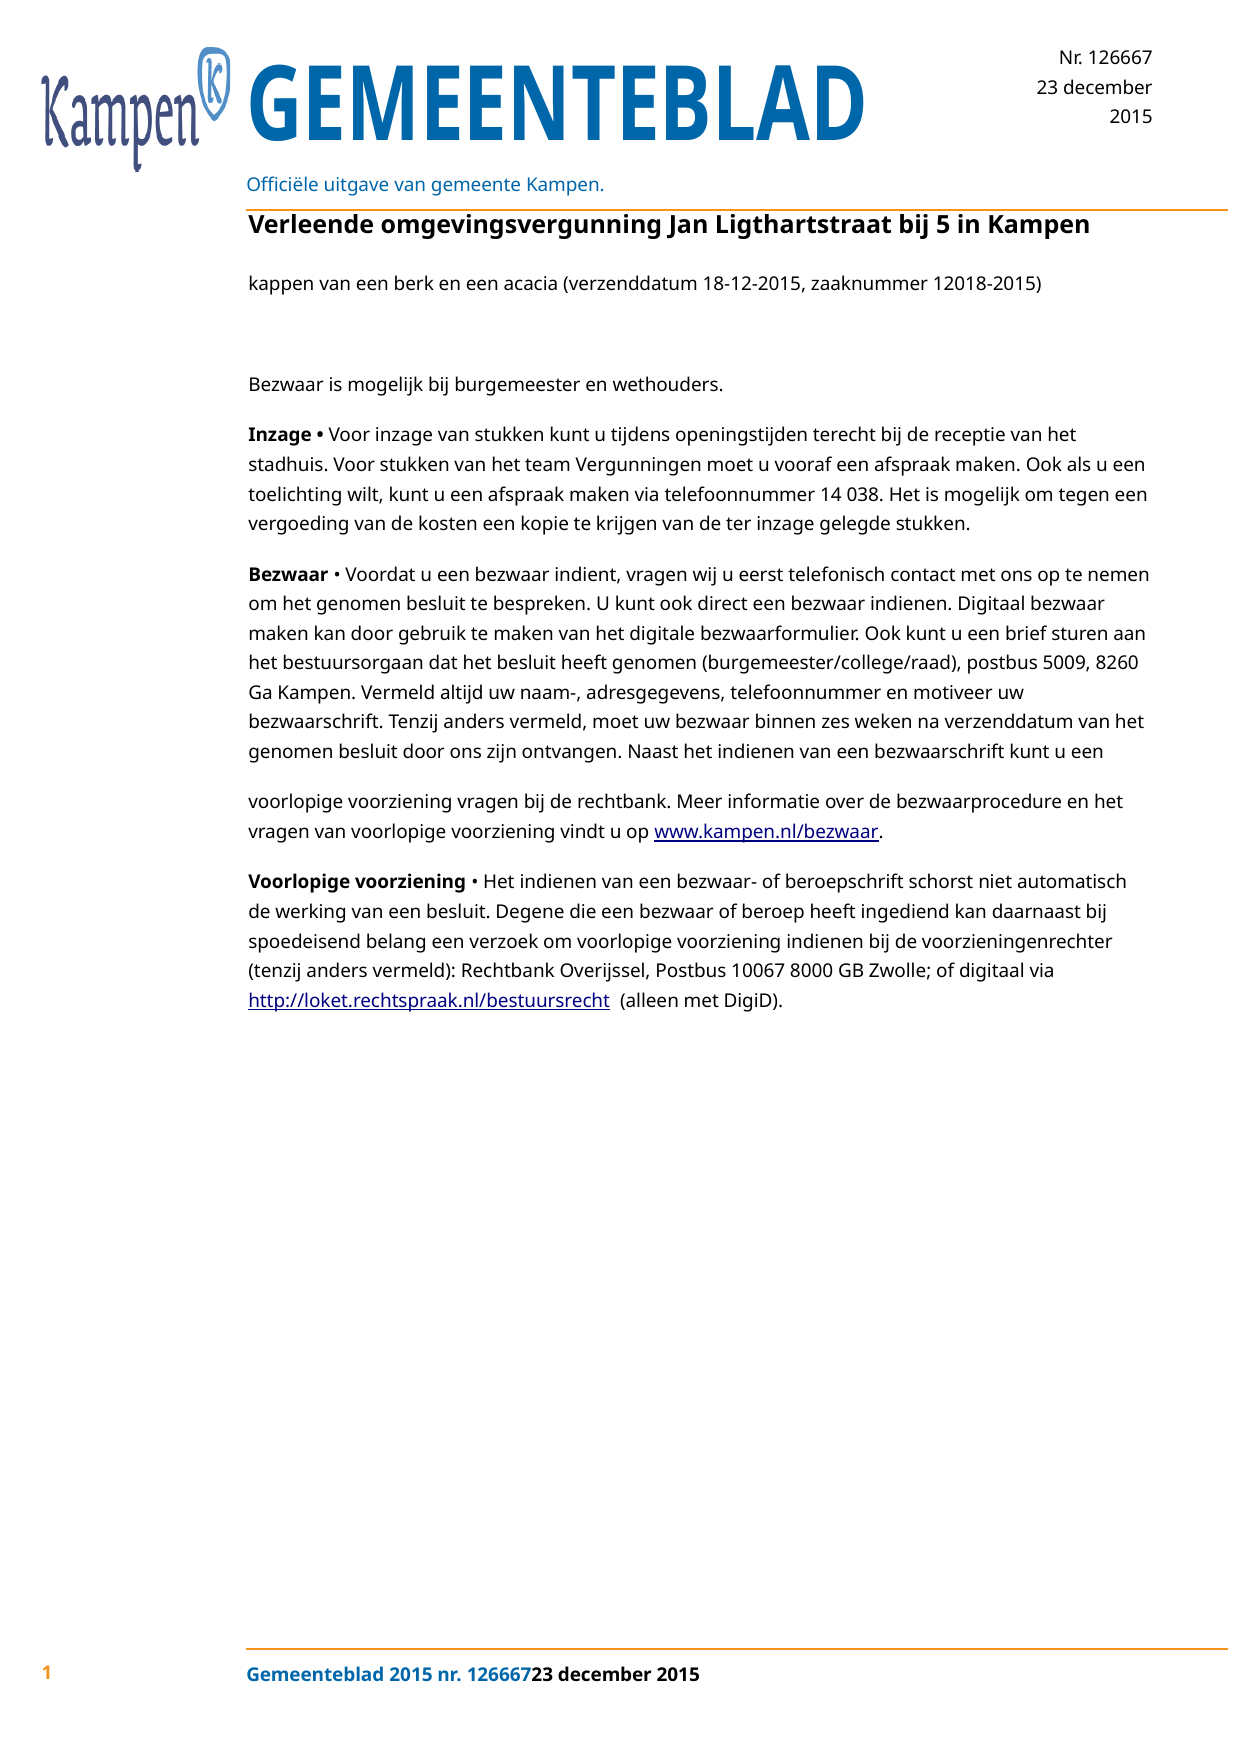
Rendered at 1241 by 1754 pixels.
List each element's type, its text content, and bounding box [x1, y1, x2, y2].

text Voorlopige voorziening • Het indienen van een bezwaar- of beroepschrift schorst niet automatisch de werking van een besluit. Degene die een bezwaar of beroep heeft ingediend kan daarnaast bij spoedeisend belang een verzoek om voorlopige voorziening indienen bij de voorzieningenrechter (tenzij anders vermeld): Rechtbank Overijssel, Postbus 10067 8000 GB Zwolle; of digitaal via http://loket.rechtspraak.nl/bestuursrecht (alleen met DigiD). [248, 869, 1152, 1013]
text Bezwaar • Voordat u een bezwaar indient, vragen wij u eerst telefonisch contact met ons op te nemen om het genomen besluit te bespreken. U kunt ook direct een bezwaar indienen. Digitaal bezwaar maken kan door gebruik te maken van het digitale bezwaarformulier. Ook kunt u een brief sturen aan het bestuursorgaan dat het besluit heeft genomen (burgemeester/college/raad), postbus 5009, 8260 Ga Kampen. Vermeld altijd uw naam-, adresgegevens, telefoonnummer en motiveer uw bezwaarschrift. Tenzij anders vermeld, moet uw bezwaar binnen zes weken na verzenddatum van het genomen besluit door ons zijn ontvangen. Naast het indienen van een bezwaarschrift kunt u een [248, 561, 1152, 764]
text Bezwaar is mogelijk bij burgemeester en wethouders. [248, 371, 1152, 397]
text Verleende omgevingsvergunning Jan Ligthartstraat bij 5 in Kampen [248, 211, 1152, 241]
text voorlopige voorziening vragen bij de rechtbank. Meer informatie over de bezwaarprocedure en het vragen van voorlopige voorziening vindt u op www.kampen.nl/bezwaar. [248, 789, 1152, 844]
text Inzage • Voor inzage van stukken kunt u tijdens openingstijden terecht bij de receptie van het stadhuis. Voor stukken van het team Vergunningen moet u vooraf een afspraak maken. Ook als u een toelichting wilt, kunt u een afspraak maken via telefoonnummer 14 038. Het is mogelijk om tegen een vergoeding van de kosten een kopie te krijgen van de ter inzage gelegde stukken. [248, 422, 1152, 536]
text kappen van een berk en een acacia (verzenddatum 18-12-2015, zaaknummer 12018-2015) [248, 270, 1152, 296]
picture [41, 47, 231, 172]
